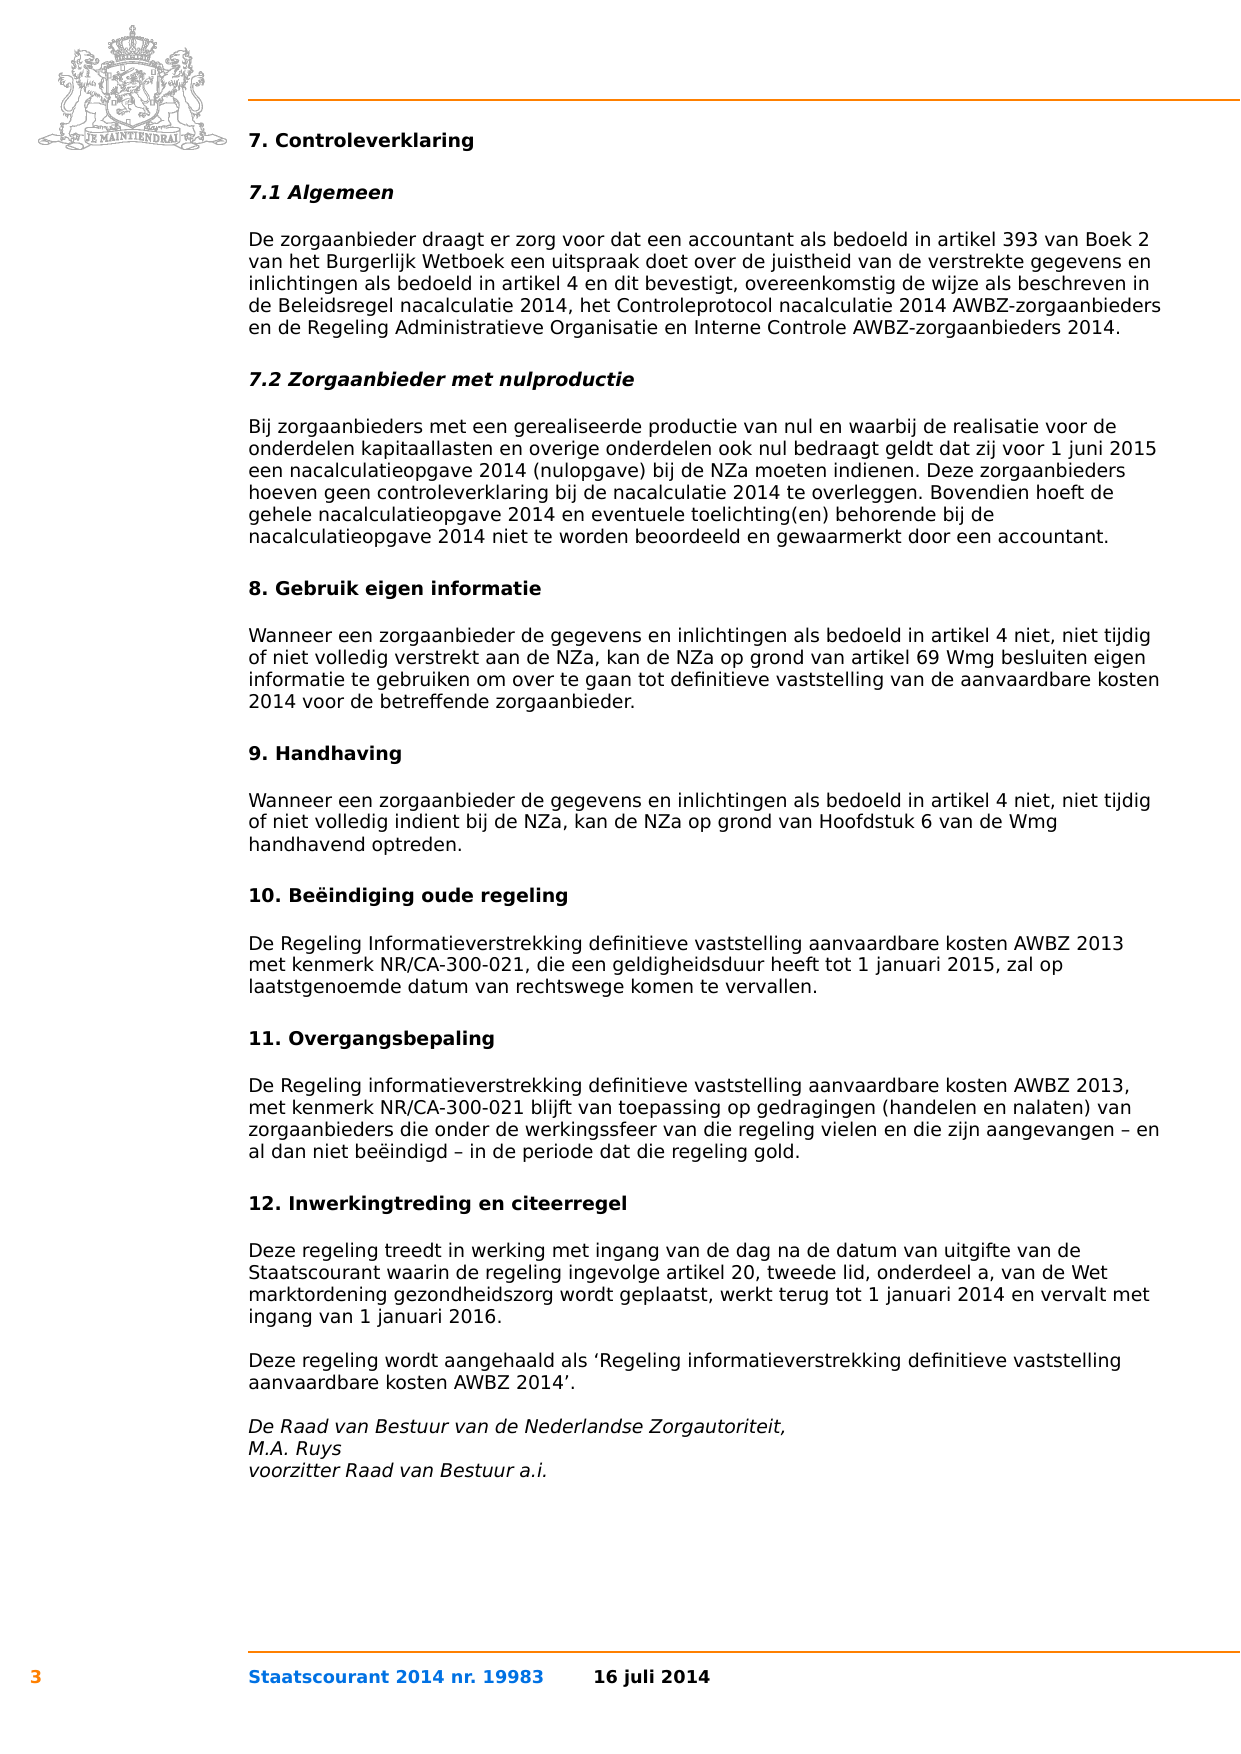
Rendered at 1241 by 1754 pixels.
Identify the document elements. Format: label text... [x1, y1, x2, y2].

subtitle 7.2 Zorgaanbieder met nulproductie [248, 369, 1163, 391]
subtitle 9. Handhaving [248, 742, 1163, 764]
text Bij zorgaanbieders met een gerealiseerde productie van nul en waarbij de realisatie voor de onderdelen kapitaallasten en overige onderdelen ook nul bedraagt geldt dat zij voor 1 juni 2015 een nacalculatieopgave 2014 (nulopgave) bij de NZa moeten indienen. Deze zorgaanbieders hoeven geen controleverklaring bij de nacalculatie 2014 te overleggen. Bovendien hoeft de gehele nacalculatieopgave 2014 en eventuele toelichting(en) behorende bij de nacalculatieopgave 2014 niet te worden beoordeeld en gewaarmerkt door een accountant. [248, 416, 1163, 548]
text Wanneer een zorgaanbieder de gegevens en inlichtingen als bedoeld in artikel 4 niet, niet tijdig of niet volledig indient bij de NZa, kan de NZa op grond van Hoofdstuk 6 van de Wmg handhavend optreden. [248, 789, 1163, 855]
text Deze regeling wordt aangehaald als ‘Regeling informatieverstrekking definitieve vaststelling aanvaardbare kosten AWBZ 2014’. [248, 1350, 1163, 1394]
picture [38, 25, 227, 150]
text De Regeling informatieverstrekking definitieve vaststelling aanvaardbare kosten AWBZ 2013, met kenmerk NR/CA-300-021 blijft van toepassing op gedragingen (handelen en nalaten) van zorgaanbieders die onder de werkingssfeer van die regeling vielen en die zijn aangevangen – en al dan niet beëindigd – in de periode dat die regeling gold. [248, 1075, 1163, 1163]
text De Raad van Bestuur van de Nederlandse Zorgautoriteit, M.A. Ruys voorzitter Raad van Bestuur a.i. [248, 1416, 1163, 1482]
text De Regeling Informatieverstrekking definitieve vaststelling aanvaardbare kosten AWBZ 2013 met kenmerk NR/CA-300-021, die een geldigheidsduur heeft tot 1 januari 2015, zal op laatstgenoemde datum van rechtswege komen te vervallen. [248, 932, 1163, 998]
subtitle 12. Inwerkingtreding en citeerregel [248, 1193, 1163, 1215]
subtitle 7. Controleverklaring [248, 130, 1163, 152]
text De zorgaanbieder draagt er zorg voor dat een accountant als bedoeld in artikel 393 van Boek 2 van het Burgerlijk Wetboek een uitspraak doet over de juistheid van de verstrekte gegevens en inlichtingen als bedoeld in artikel 4 en dit bevestigt, overeenkomstig de wijze als beschreven in de Beleidsregel nacalculatie 2014, het Controleprotocol nacalculatie 2014 AWBZ-zorgaanbieders en de Regeling Administratieve Organisatie en Interne Controle AWBZ-zorgaanbieders 2014. [248, 229, 1163, 339]
subtitle 11. Overgangsbepaling [248, 1028, 1163, 1050]
text Wanneer een zorgaanbieder de gegevens en inlichtingen als bedoeld in artikel 4 niet, niet tijdig of niet volledig verstrekt aan de NZa, kan de NZa op grond van artikel 69 Wmg besluiten eigen informatie te gebruiken om over te gaan tot definitieve vaststelling van de aanvaardbare kosten 2014 voor de betreffende zorgaanbieder. [248, 624, 1163, 712]
subtitle 8. Gebruik eigen informatie [248, 578, 1163, 599]
subtitle 10. Beëindiging oude regeling [248, 885, 1163, 907]
subtitle 7.1 Algemeen [248, 182, 1163, 204]
text Deze regeling treedt in werking met ingang van de dag na de datum van uitgifte van de Staatscourant waarin de regeling ingevolge artikel 20, tweede lid, onderdeel a, van de Wet marktordening gezondheidszorg wordt geplaatst, werkt terug tot 1 januari 2014 en vervalt met ingang van 1 januari 2016. [248, 1240, 1163, 1328]
